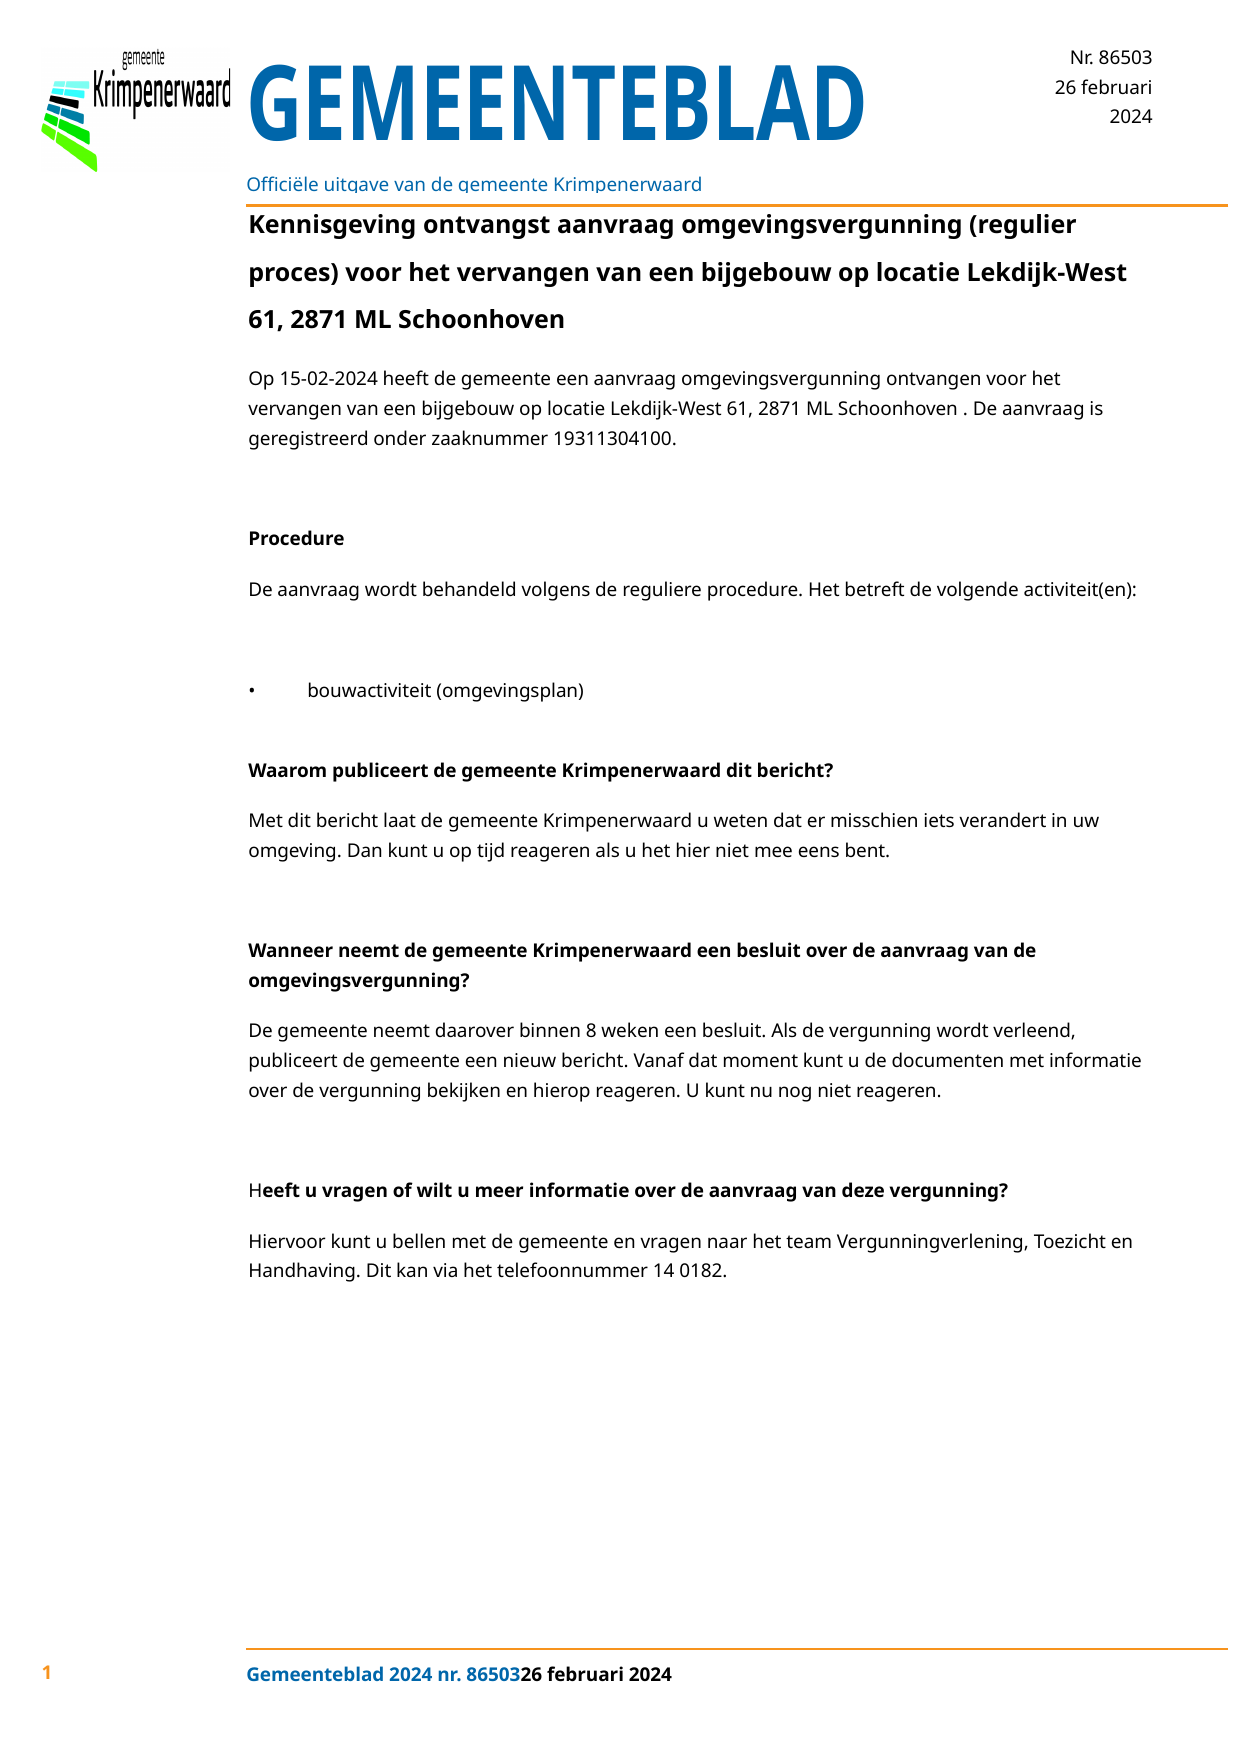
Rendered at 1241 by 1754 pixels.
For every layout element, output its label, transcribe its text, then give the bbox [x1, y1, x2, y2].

text Kennisgeving ontvangst aanvraag omgevingsvergunning (regulier proces) voor het vervangen van een bijgebouw op locatie Lekdijk-West 61, 2871 ML Schoonhoven [248, 207, 1152, 336]
picture [41, 47, 231, 172]
text De gemeente neemt daarover binnen 8 weken een besluit. Als de vergunning wordt verleend, publiceert de gemeente een nieuw bericht. Vanaf dat moment kunt u de documenten met informatie over de vergunning bekijken en hierop reageren. U kunt nu nog niet reageren. [248, 1018, 1152, 1102]
text Met dit bericht laat de gemeente Krimpenerwaard u weten dat er misschien iets verandert in uw omgeving. Dan kunt u op tijd reageren als u het hier niet mee eens bent. [248, 807, 1152, 862]
text Wanneer neemt de gemeente Krimpenerwaard een besluit over de aanvraag van de omgevingsvergunning? [248, 938, 1152, 993]
text De aanvraag wordt behandeld volgens de reguliere procedure. Het betreft de volgende activiteit(en): [248, 576, 1152, 602]
text Waarom publiceert de gemeente Krimpenerwaard dit bericht? [248, 757, 1152, 782]
text Hiervoor kunt u bellen met de gemeente en vragen naar het team Vergunningverlening, Toezicht en Handhaving. Dit kan via het telefoonnummer 14 0182. [248, 1228, 1152, 1283]
text Op 15-02-2024 heeft de gemeente een aanvraag omgevingsvergunning ontvangen voor het vervangen van een bijgebouw op locatie Lekdijk-West 61, 2871 ML Schoonhoven . De aanvraag is geregistreerd onder zaaknummer 19311304100. [248, 366, 1152, 450]
text Heeft u vragen of wilt u meer informatie over de aanvraag van deze vergunning? [248, 1178, 1152, 1203]
text Procedure [248, 526, 1152, 551]
list bouwactiviteit (omgevingsplan) [248, 677, 1152, 702]
